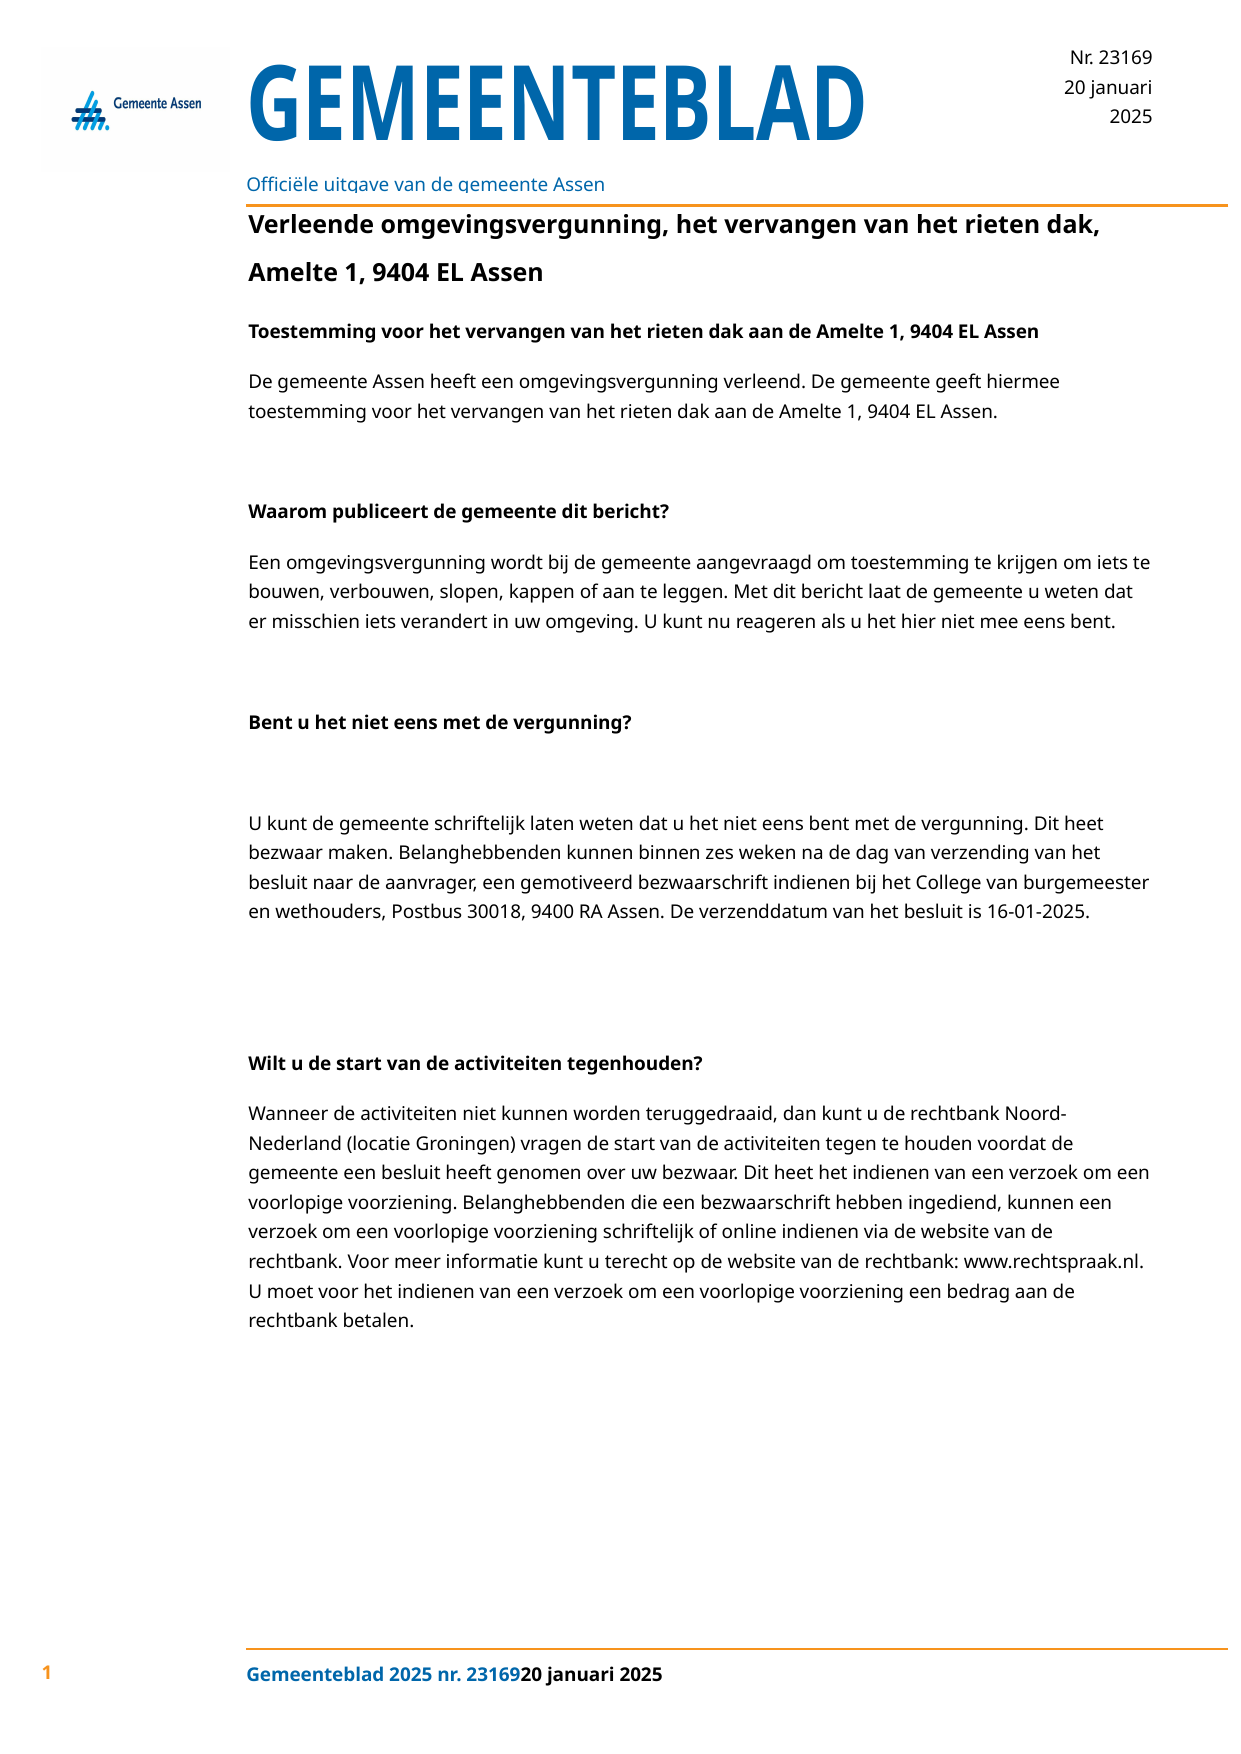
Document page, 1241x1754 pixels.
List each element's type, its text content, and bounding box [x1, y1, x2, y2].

text Wanneer de activiteiten niet kunnen worden teruggedraaid, dan kunt u de rechtbank Noord-Nederland (locatie Groningen) vragen de start van de activiteiten tegen te houden voordat de gemeente een besluit heeft genomen over uw bezwaar. Dit heet het indienen van een verzoek om een voorlopige voorziening. Belanghebbenden die een bezwaarschrift hebben ingediend, kunnen een verzoek om een voorlopige voorziening schriftelijk of online indienen via de website van de rechtbank. Voor meer informatie kunt u terecht op de website van de rechtbank: www.rechtspraak.nl. U moet voor het indienen van een verzoek om een voorlopige voorziening een bedrag aan de rechtbank betalen. [248, 1100, 1152, 1333]
text De gemeente Assen heeft een omgevingsvergunning verleend. De gemeente geeft hiermee toestemming voor het vervangen van het rieten dak aan de Amelte 1, 9404 EL Assen. [248, 368, 1152, 424]
text Bent u het niet eens met de vergunning? [248, 709, 1152, 735]
text Verleende omgevingsvergunning, het vervangen van het rieten dak, Amelte 1, 9404 EL Assen [248, 207, 1152, 288]
text Een omgevingsvergunning wordt bij de gemeente aangevraagd om toestemming te krijgen om iets te bouwen, verbouwen, slopen, kappen of aan te leggen. Met dit bericht laat de gemeente u weten dat er misschien iets verandert in uw omgeving. U kunt nu reageren als u het hier niet mee eens bent. [248, 549, 1152, 634]
picture [41, 47, 231, 172]
text Wilt u de start van de activiteiten tegenhouden? [248, 1050, 1152, 1076]
text Toestemming voor het vervangen van het rieten dak aan de Amelte 1, 9404 EL Assen [248, 318, 1152, 344]
text U kunt de gemeente schriftelijk laten weten dat u het niet eens bent met de vergunning. Dit heet bezwaar maken. Belanghebbenden kunnen binnen zes weken na de dag van verzending van het besluit naar de aanvrager, een gemotiveerd bezwaarschrift indienen bij het College van burgemeester en wethouders, Postbus 30018, 9400 RA Assen. De verzenddatum van het besluit is 16-01-2025. [248, 810, 1152, 924]
text Waarom publiceert de gemeente dit bericht? [248, 499, 1152, 524]
